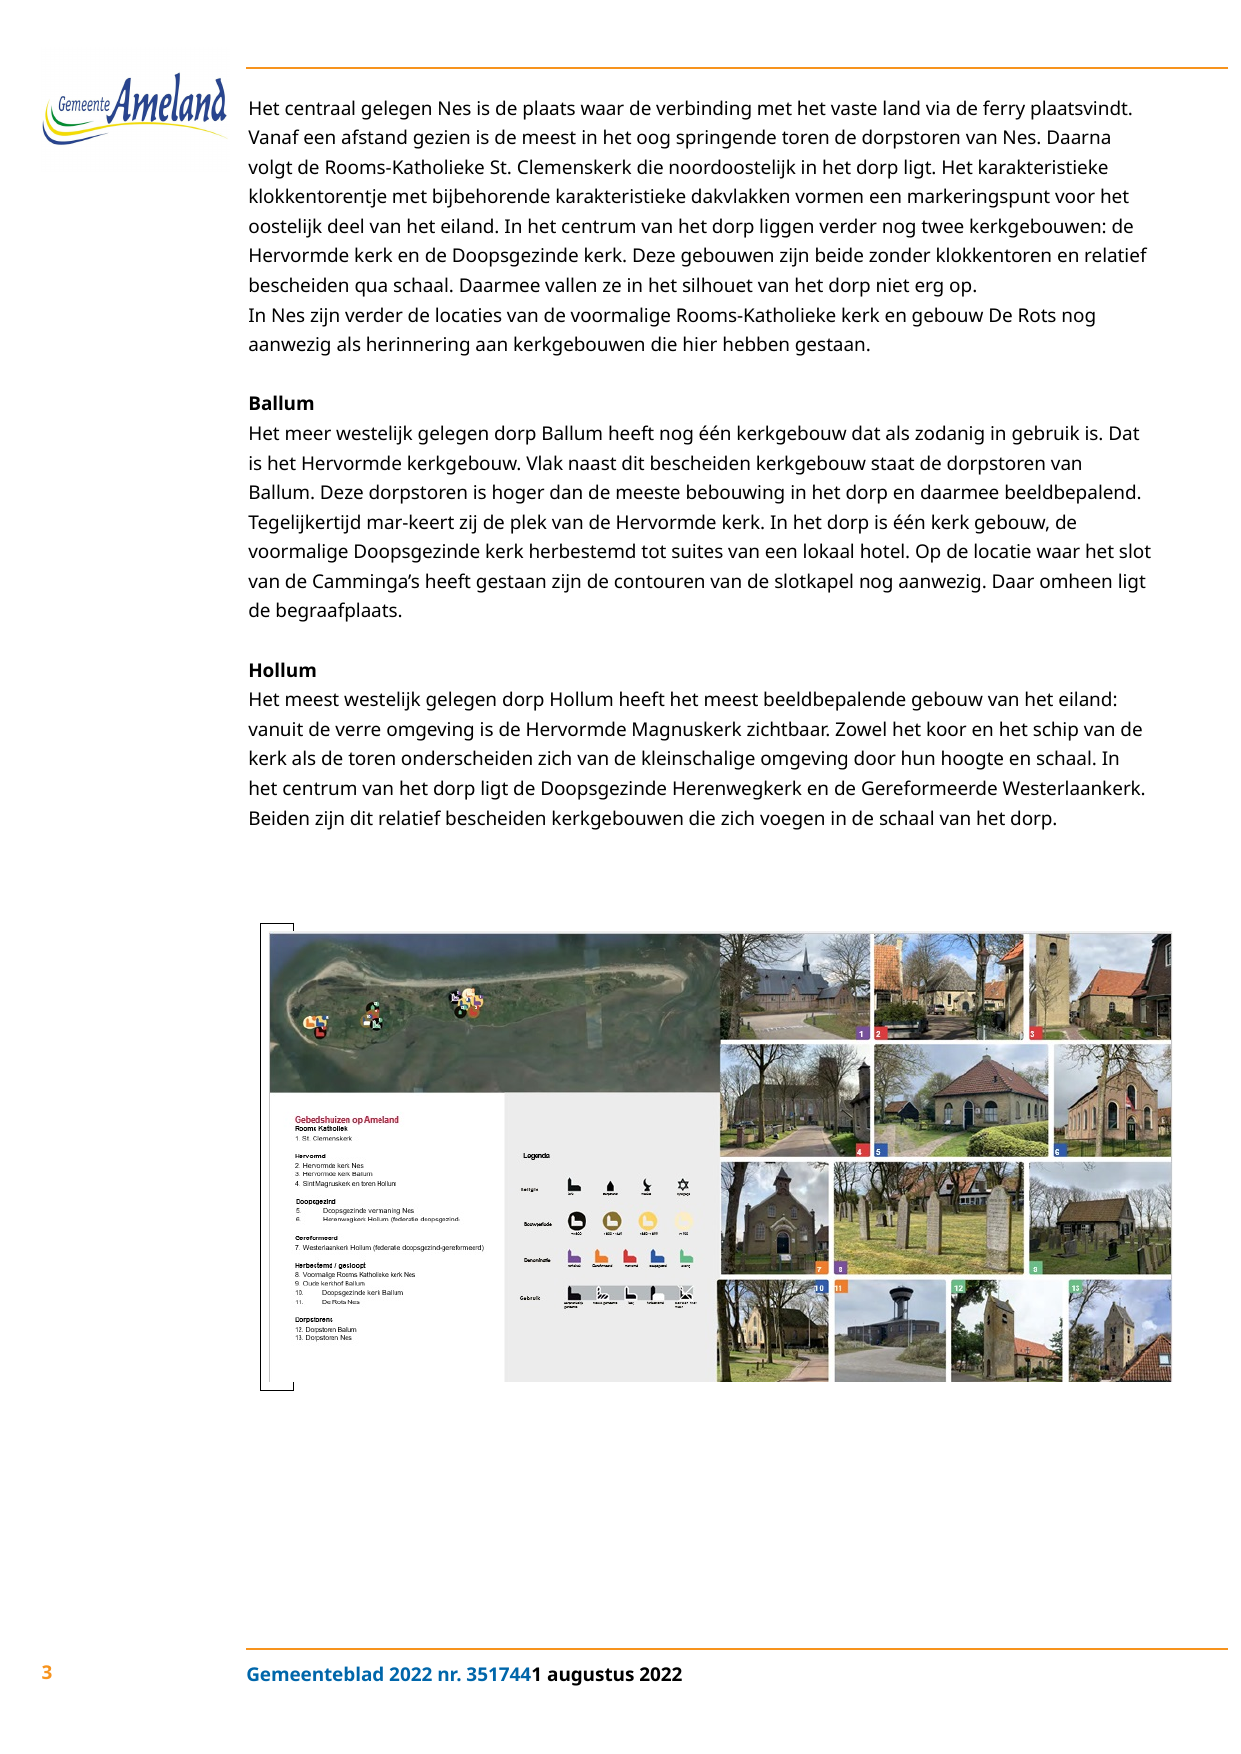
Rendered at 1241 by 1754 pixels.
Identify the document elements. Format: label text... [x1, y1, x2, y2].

text Het centraal gelegen Nes is de plaats waar de verbinding met het vaste land via de ferry plaatsvindt. Vanaf een afstand gezien is de meest in het oog springende toren de dorpstoren van Nes. Daarna volgt de Rooms-Katholieke St. Clemenskerk die noordoostelijk in het dorp ligt. Het karakteristieke klokkentorentje met bijbehorende karakteristieke dakvlakken vormen een markeringspunt voor het oostelijk deel van het eiland. In het centrum van het dorp liggen verder nog twee kerkgebouwen: de Hervormde kerk en de Doopsgezinde kerk. Deze gebouwen zijn beide zonder klokkentoren en relatief bescheiden qua schaal. Daarmee vallen ze in het silhouet van het dorp niet erg op. [248, 95, 1152, 298]
text Het meer westelijk gelegen dorp Ballum heeft nog één kerkgebouw dat als zodanig in gebruik is. Dat is het Hervormde kerkgebouw. Vlak naast dit bescheiden kerkgebouw staat de dorpstoren van Ballum. Deze dorpstoren is hoger dan de meeste bebouwing in het dorp en daarmee beeldbepalend. Tegelijkertijd mar-keert zij de plek van de Hervormde kerk. In het dorp is één kerk gebouw, de voormalige Doopsgezinde kerk herbestemd tot suites van een lokaal hotel. Op de locatie waar het slot van de Camminga’s heeft gestaan zijn de contouren van de slotkapel nog aanwezig. Daar omheen ligt de begraafplaats. [248, 420, 1152, 623]
text Hollum [248, 657, 1152, 683]
text Ballum [248, 391, 1152, 416]
text Het meest westelijk gelegen dorp Hollum heeft het meest beeldbepalende gebouw van het eiland: vanuit de verre omgeving is de Hervormde Magnuskerk zichtbaar. Zowel het koor en het schip van de kerk als de toren onderscheiden zich van de kleinschalige omgeving door hun hoogte en schaal. In het centrum van het dorp ligt de Doopsgezinde Herenwegkerk en de Gereformeerde Westerlaankerk. Beiden zijn dit relatief bescheiden kerkgebouwen die zich voegen in de schaal van het dorp. [248, 686, 1152, 831]
text In Nes zijn verder de locaties van de voormalige Rooms-Katholieke kerk en gebouw De Rots nog aanwezig als herinnering aan kerkgebouwen die hier hebben gestaan. [248, 302, 1152, 357]
picture [41, 47, 231, 172]
picture [268, 931, 1173, 1382]
